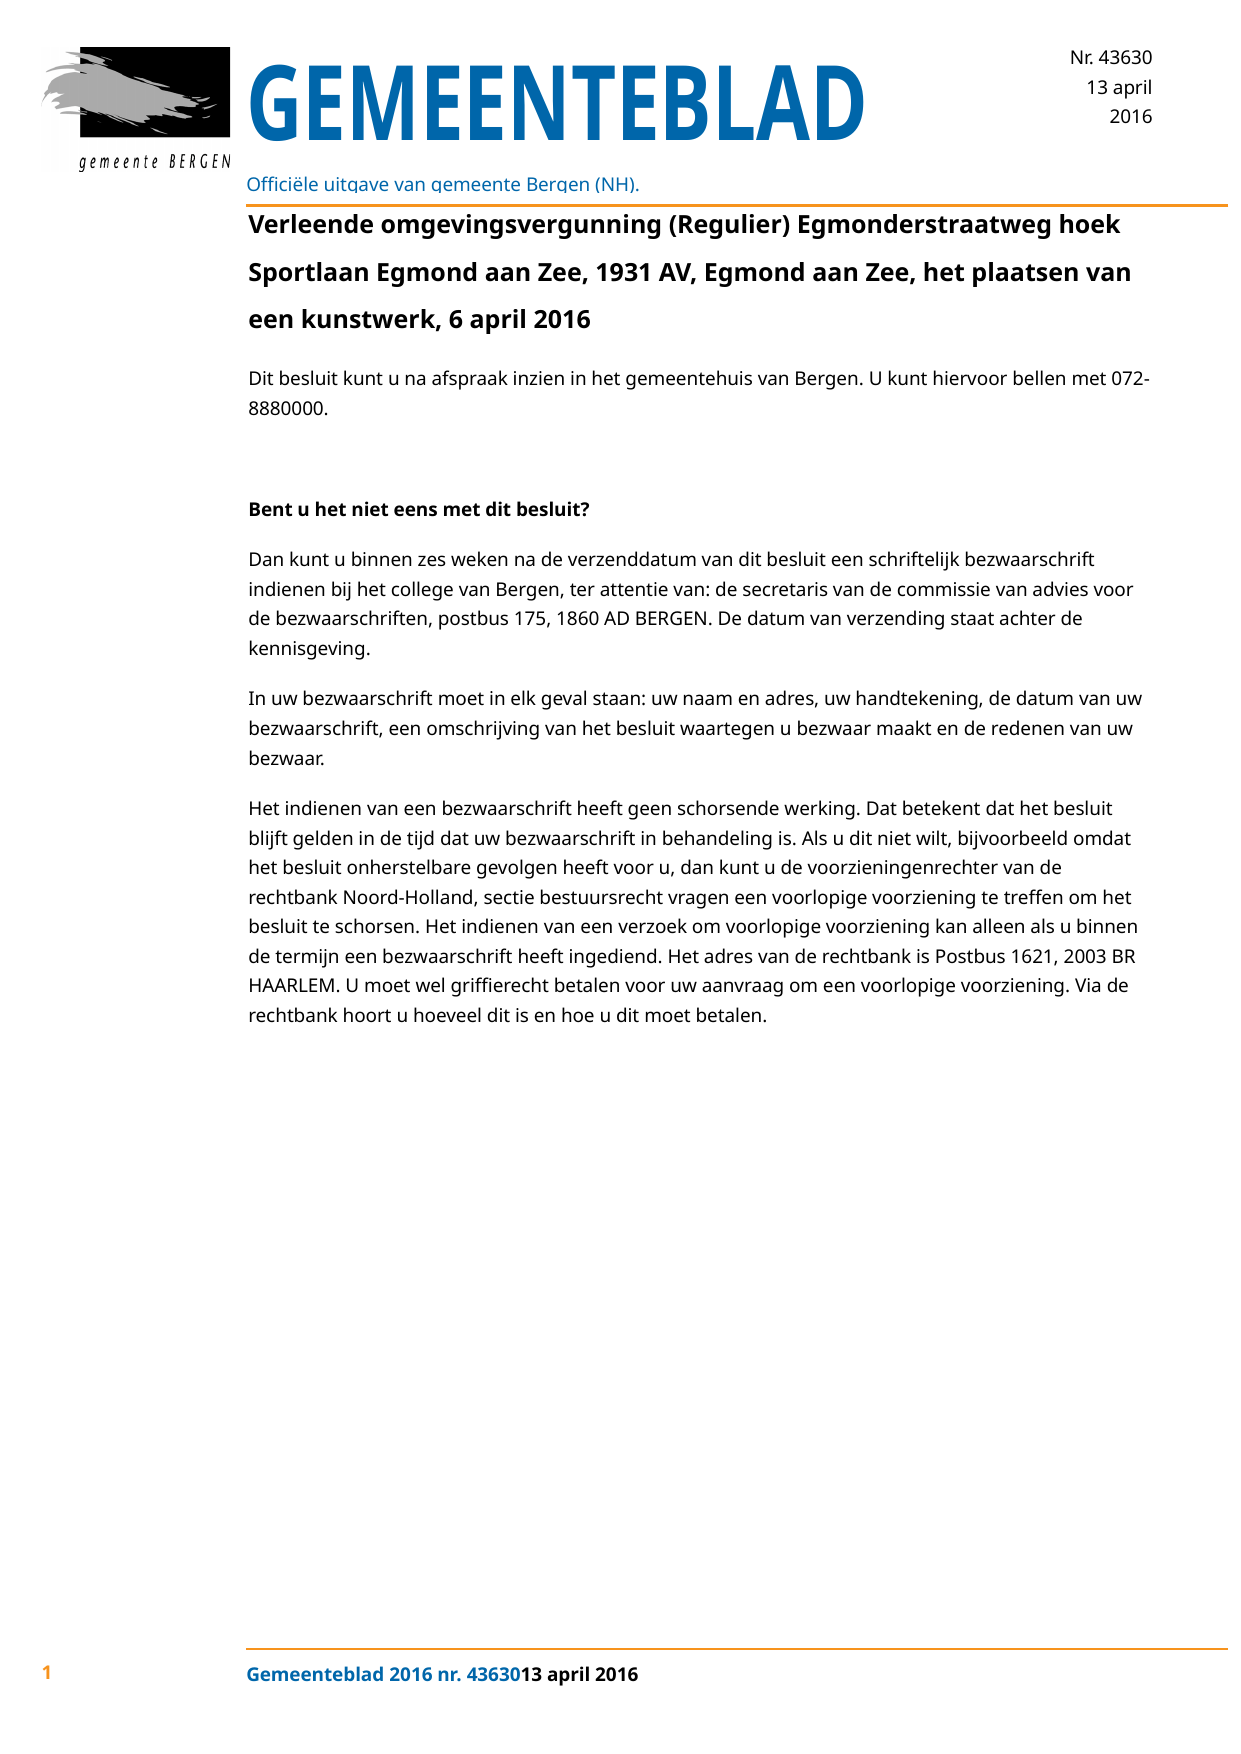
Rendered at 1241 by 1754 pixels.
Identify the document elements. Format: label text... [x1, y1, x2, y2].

text Bent u het niet eens met dit besluit? [248, 496, 1152, 522]
text Verleende omgevingsvergunning (Regulier) Egmonderstraatweg hoek Sportlaan Egmond aan Zee, 1931 AV, Egmond aan Zee, het plaatsen van een kunstwerk, 6 april 2016 [248, 207, 1152, 336]
text Het indienen van een bezwaarschrift heeft geen schorsende werking. Dat betekent dat het besluit blijft gelden in de tijd dat uw bezwaarschrift in behandeling is. Als u dit niet wilt, bijvoorbeeld omdat het besluit onherstelbare gevolgen heeft voor u, dan kunt u de voorzieningenrechter van de rechtbank Noord-Holland, sectie bestuursrecht vragen een voorlopige voorziening te treffen om het besluit te schorsen. Het indienen van een verzoek om voorlopige voorziening kan alleen als u binnen de termijn een bezwaarschrift heeft ingediend. Het adres van de rechtbank is Postbus 1621, 2003 BR HAARLEM. U moet wel griffierecht betalen voor uw aanvraag om een voorlopige voorziening. Via de rechtbank hoort u hoeveel dit is en hoe u dit moet betalen. [248, 795, 1152, 1028]
picture [41, 47, 231, 172]
text In uw bezwaarschrift moet in elk geval staan: uw naam en adres, uw handtekening, de datum van uw bezwaarschrift, een omschrijving van het besluit waartegen u bezwaar maakt en de redenen van uw bezwaar. [248, 686, 1152, 770]
text Dan kunt u binnen zes weken na de verzenddatum van dit besluit een schriftelijk bezwaarschrift indienen bij het college van Bergen, ter attentie van: de secretaris van de commissie van advies voor de bezwaarschriften, postbus 175, 1860 AD BERGEN. De datum van verzending staat achter de kennisgeving. [248, 546, 1152, 661]
text Dit besluit kunt u na afspraak inzien in het gemeentehuis van Bergen. U kunt hiervoor bellen met 072-8880000. [248, 366, 1152, 421]
